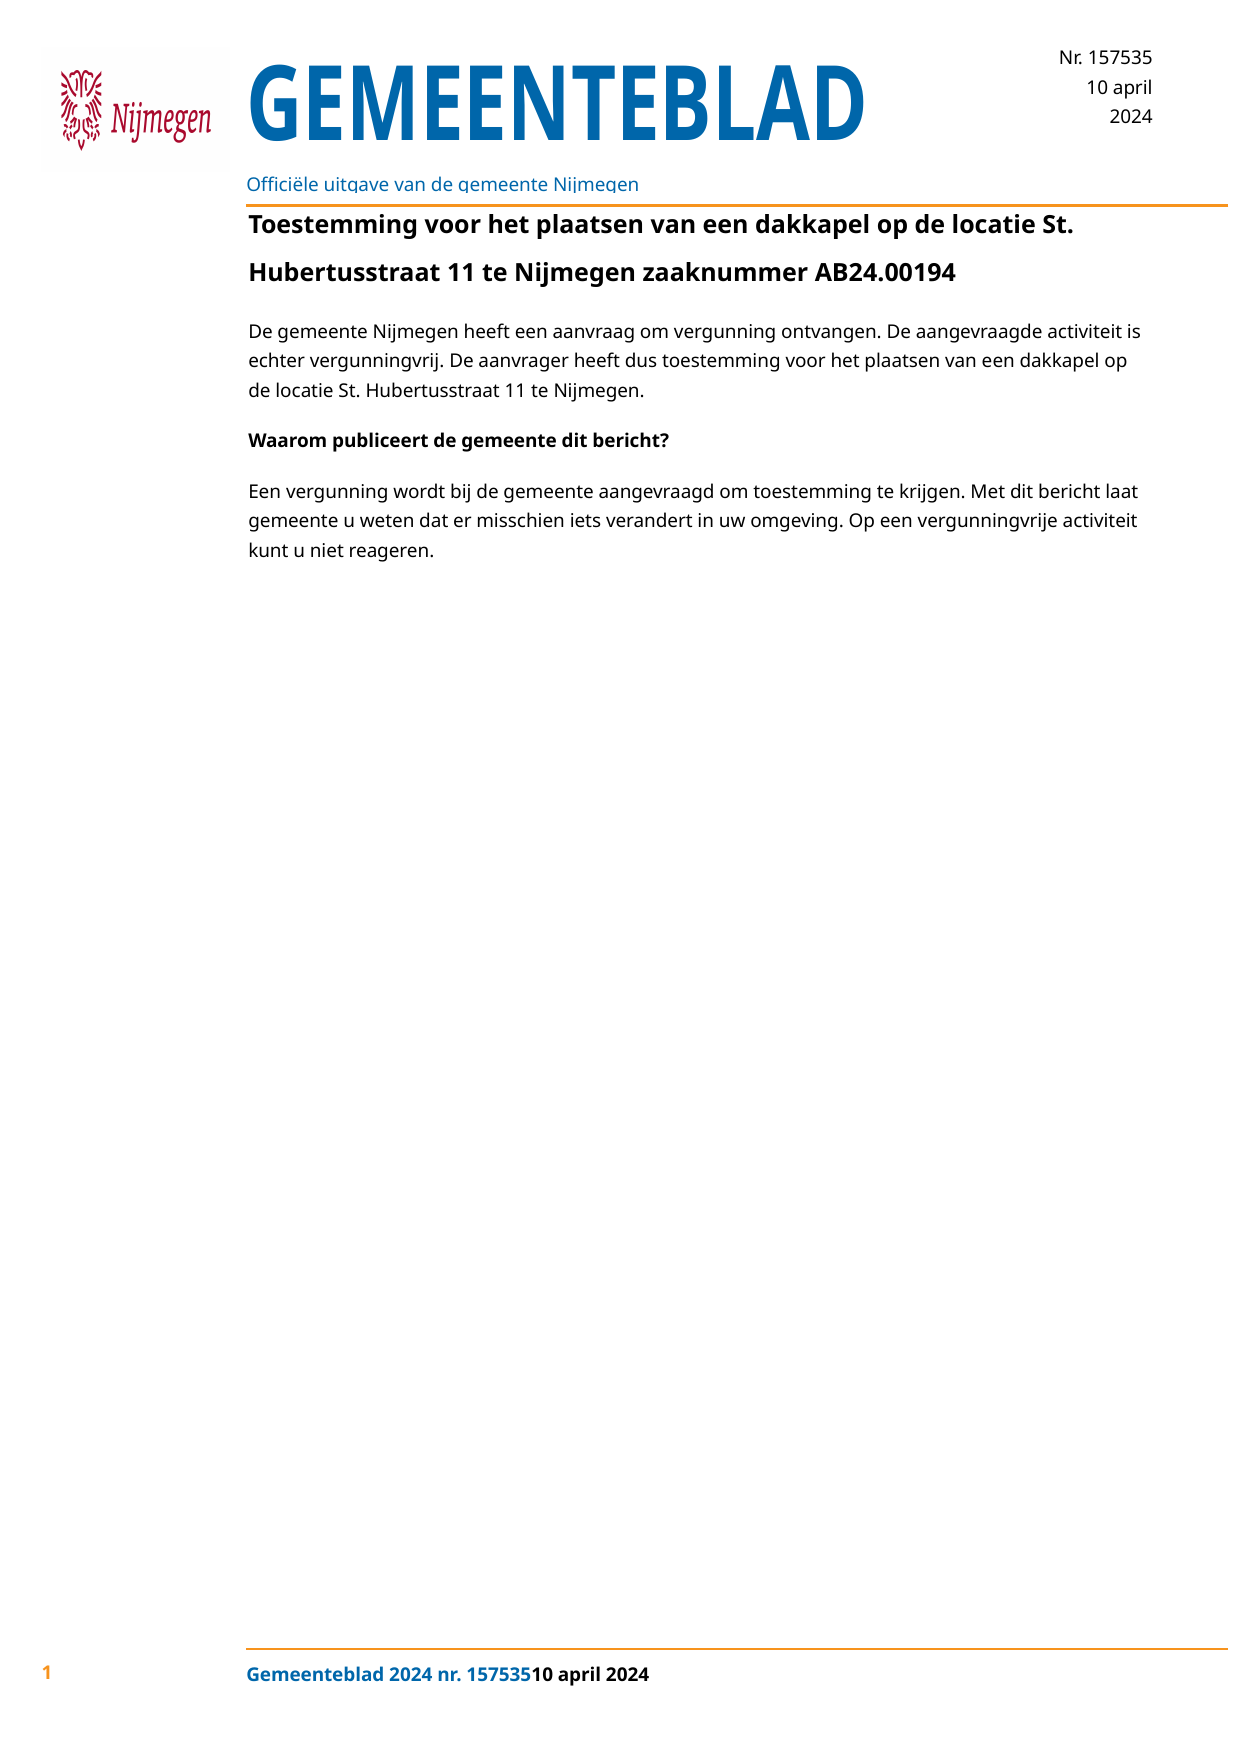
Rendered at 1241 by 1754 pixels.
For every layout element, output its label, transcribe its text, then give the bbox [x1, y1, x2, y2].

text Toestemming voor het plaatsen van een dakkapel op de locatie St. Hubertusstraat 11 te Nijmegen zaaknummer AB24.00194 [248, 207, 1152, 288]
text Een vergunning wordt bij de gemeente aangevraagd om toestemming te krijgen. Met dit bericht laat gemeente u weten dat er misschien iets verandert in uw omgeving. Op een vergunningvrije activiteit kunt u niet reageren. [248, 478, 1152, 563]
picture [41, 47, 231, 172]
text Waarom publiceert de gemeente dit bericht? [248, 427, 1152, 453]
text De gemeente Nijmegen heeft een aanvraag om vergunning ontvangen. De aangevraagde activiteit is echter vergunningvrij. De aanvrager heeft dus toestemming voor het plaatsen van een dakkapel op de locatie St. Hubertusstraat 11 te Nijmegen. [248, 318, 1152, 403]
